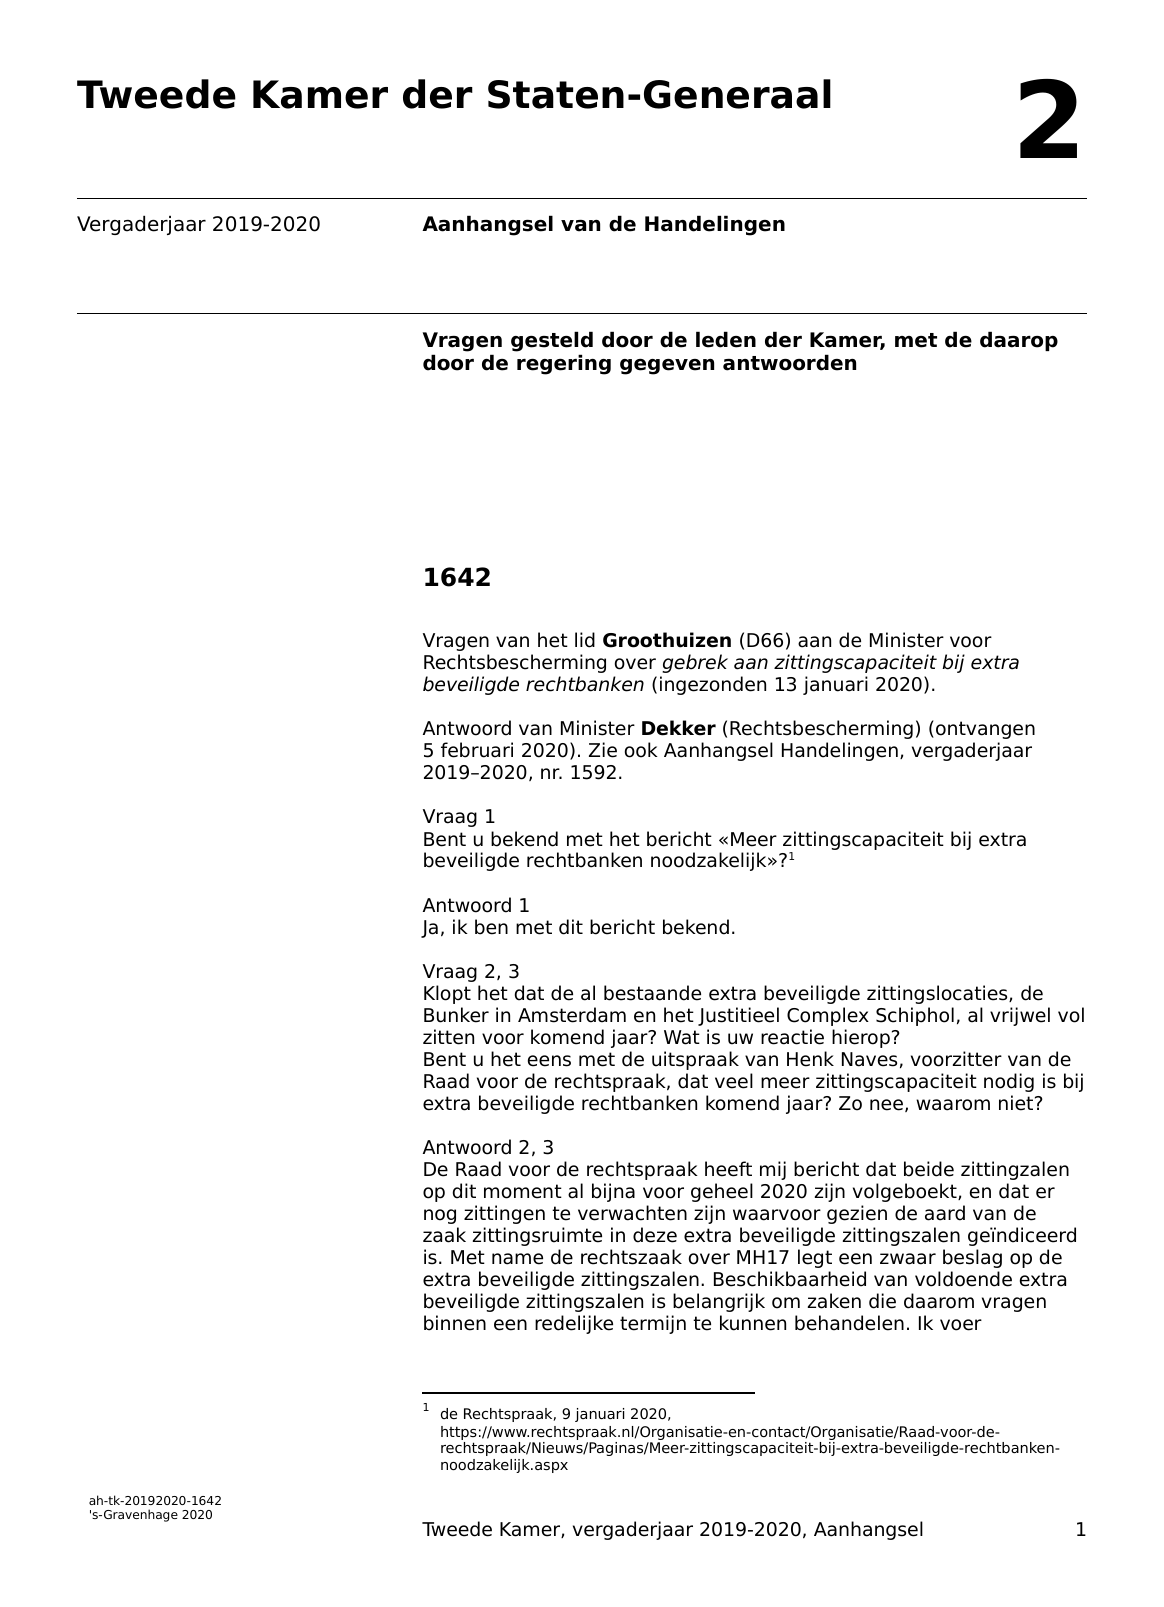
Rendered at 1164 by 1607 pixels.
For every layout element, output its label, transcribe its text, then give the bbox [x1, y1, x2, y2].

text De Raad voor de rechtspraak heeft mij bericht dat beide zittingzalen op dit moment al bijna voor geheel 2020 zijn volgeboekt, en dat er nog zittingen te verwachten zijn waarvoor gezien de aard van de zaak zittingsruimte in deze extra beveiligde zittingszalen geïndiceerd is. Met name de rechtszaak over MH17 legt een zwaar beslag op de extra beveiligde zittingszalen. Beschikbaarheid van voldoende extra beveiligde zittingszalen is belangrijk om zaken die daarom vragen binnen een redelijke termijn te kunnen behandelen. Ik voer [422, 1159, 1087, 1334]
text Vraag 2, 3 [422, 961, 1087, 983]
table_cell Vergaderjaar 2019-2020 [77, 199, 422, 313]
text de Rechtspraak, 9 januari 2020, https://www.rechtspraak.nl/Organisatie-en-contact/Organisatie/Raad-voor-de-rechtspraak/Nieuws/Paginas/Meer-zittingscapaciteit-bij-extra-beveiligde-rechtbanken-noodzakelijk.aspx [422, 1402, 1087, 1474]
text ah-tk-20192020-1642 [88, 1494, 323, 1508]
table_header Tweede Kamer der Staten-Generaal [77, 59, 886, 198]
text 1642 [422, 563, 1087, 592]
text Antwoord 2, 3 [422, 1137, 1087, 1159]
text Bent u het eens met de uitspraak van Henk Naves, voorzitter van de Raad voor de rechtspraak, dat veel meer zittingscapaciteit nodig is bij extra beveiligde rechtbanken komend jaar? Zo nee, waarom niet? [422, 1049, 1087, 1114]
table_header 2 [886, 59, 1087, 198]
text Bent u bekend met het bericht «Meer zittingscapaciteit bij extra beveiligde rechtbanken noodzakelijk»? [422, 828, 1087, 872]
table_cell Vragen gesteld door de leden der Kamer, met de daarop door de regering gegeven antwoorden [422, 314, 1087, 375]
table_cell [77, 314, 422, 375]
text Klopt het dat de al bestaande extra beveiligde zittingslocaties, de Bunker in Amsterdam en het Justitieel Complex Schiphol, al vrijwel vol zitten voor komend jaar? Wat is uw reactie hierop? [422, 983, 1087, 1049]
text Vraag 1 [422, 806, 1087, 828]
text Antwoord 1 [422, 894, 1087, 917]
text Vragen van het lid Groothuizen (D66) aan de Minister voor Rechtsbescherming over gebrek aan zittingscapaciteit bij extra beveiligde rechtbanken (ingezonden 13 januari 2020). [422, 630, 1087, 696]
text 's-Gravenhage 2020 [88, 1508, 323, 1522]
text Antwoord van Minister Dekker (Rechtsbescherming) (ontvangen 5 februari 2020). Zie ook Aanhangsel Handelingen, vergaderjaar 2019–2020, nr. 1592. [422, 718, 1087, 784]
table_cell Aanhangsel van de Handelingen [422, 199, 1087, 313]
text Ja, ik ben met dit bericht bekend. [422, 917, 1087, 938]
